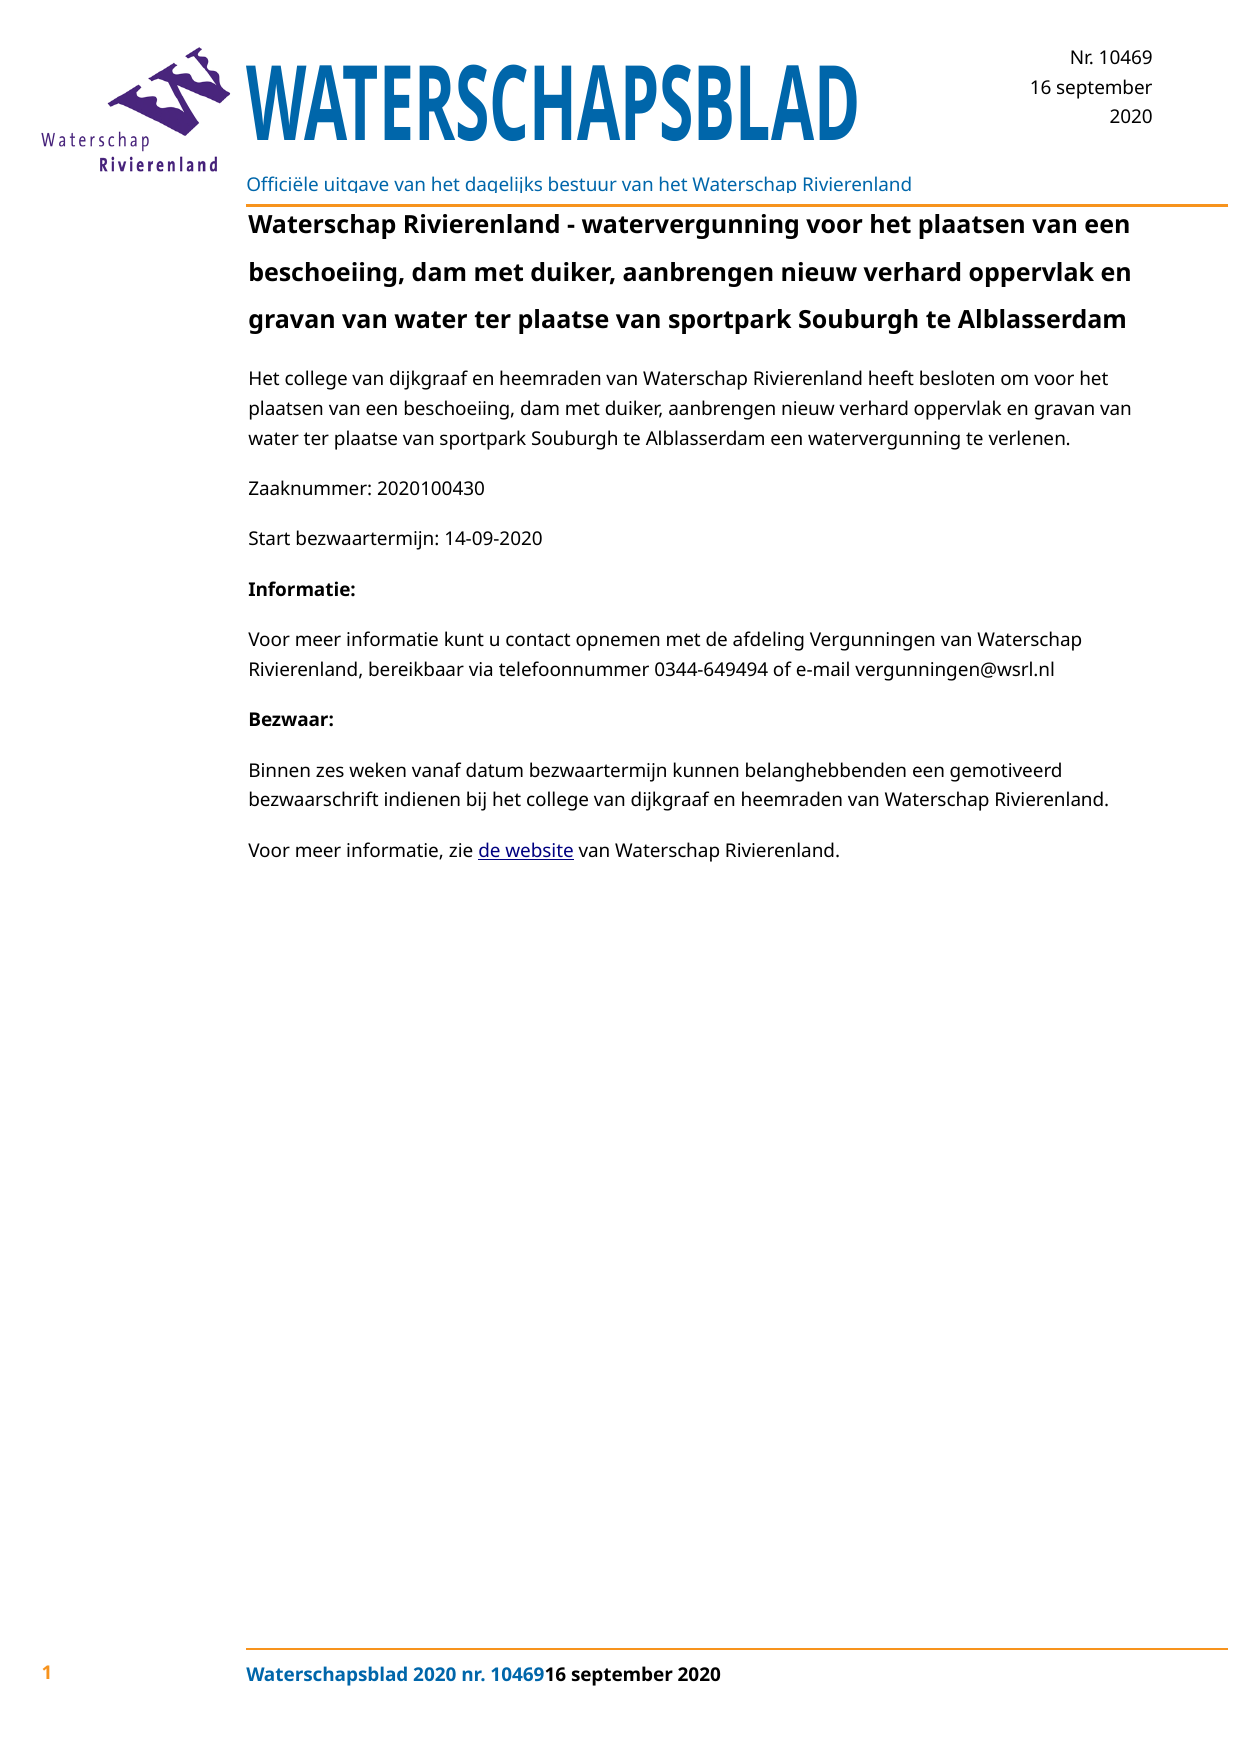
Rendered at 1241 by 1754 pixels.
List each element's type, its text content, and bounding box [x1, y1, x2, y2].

text Het college van dijkgraaf en heemraden van Waterschap Rivierenland heeft besloten om voor het plaatsen van een beschoeiing, dam met duiker, aanbrengen nieuw verhard oppervlak en gravan van water ter plaatse van sportpark Souburgh te Alblasserdam een watervergunning te verlenen. [248, 366, 1152, 450]
text Zaaknummer: 2020100430 [248, 475, 1152, 501]
text Informatie: [248, 576, 1152, 602]
picture [41, 47, 231, 172]
text Waterschap Rivierenland - watervergunning voor het plaatsen van een beschoeiing, dam met duiker, aanbrengen nieuw verhard oppervlak en gravan van water ter plaatse van sportpark Souburgh te Alblasserdam [248, 207, 1152, 336]
text Voor meer informatie, zie de website van Waterschap Rivierenland. [248, 837, 1152, 862]
text Voor meer informatie kunt u contact opnemen met de afdeling Vergunningen van Waterschap Rivierenland, bereikbaar via telefoonnummer 0344-649494 of e-mail vergunningen@wsrl.nl [248, 626, 1152, 682]
text Bezwaar: [248, 706, 1152, 732]
text Binnen zes weken vanaf datum bezwaartermijn kunnen belanghebbenden een gemotiveerd bezwaarschrift indienen bij het college van dijkgraaf en heemraden van Waterschap Rivierenland. [248, 757, 1152, 812]
text Start bezwaartermijn: 14-09-2020 [248, 526, 1152, 551]
